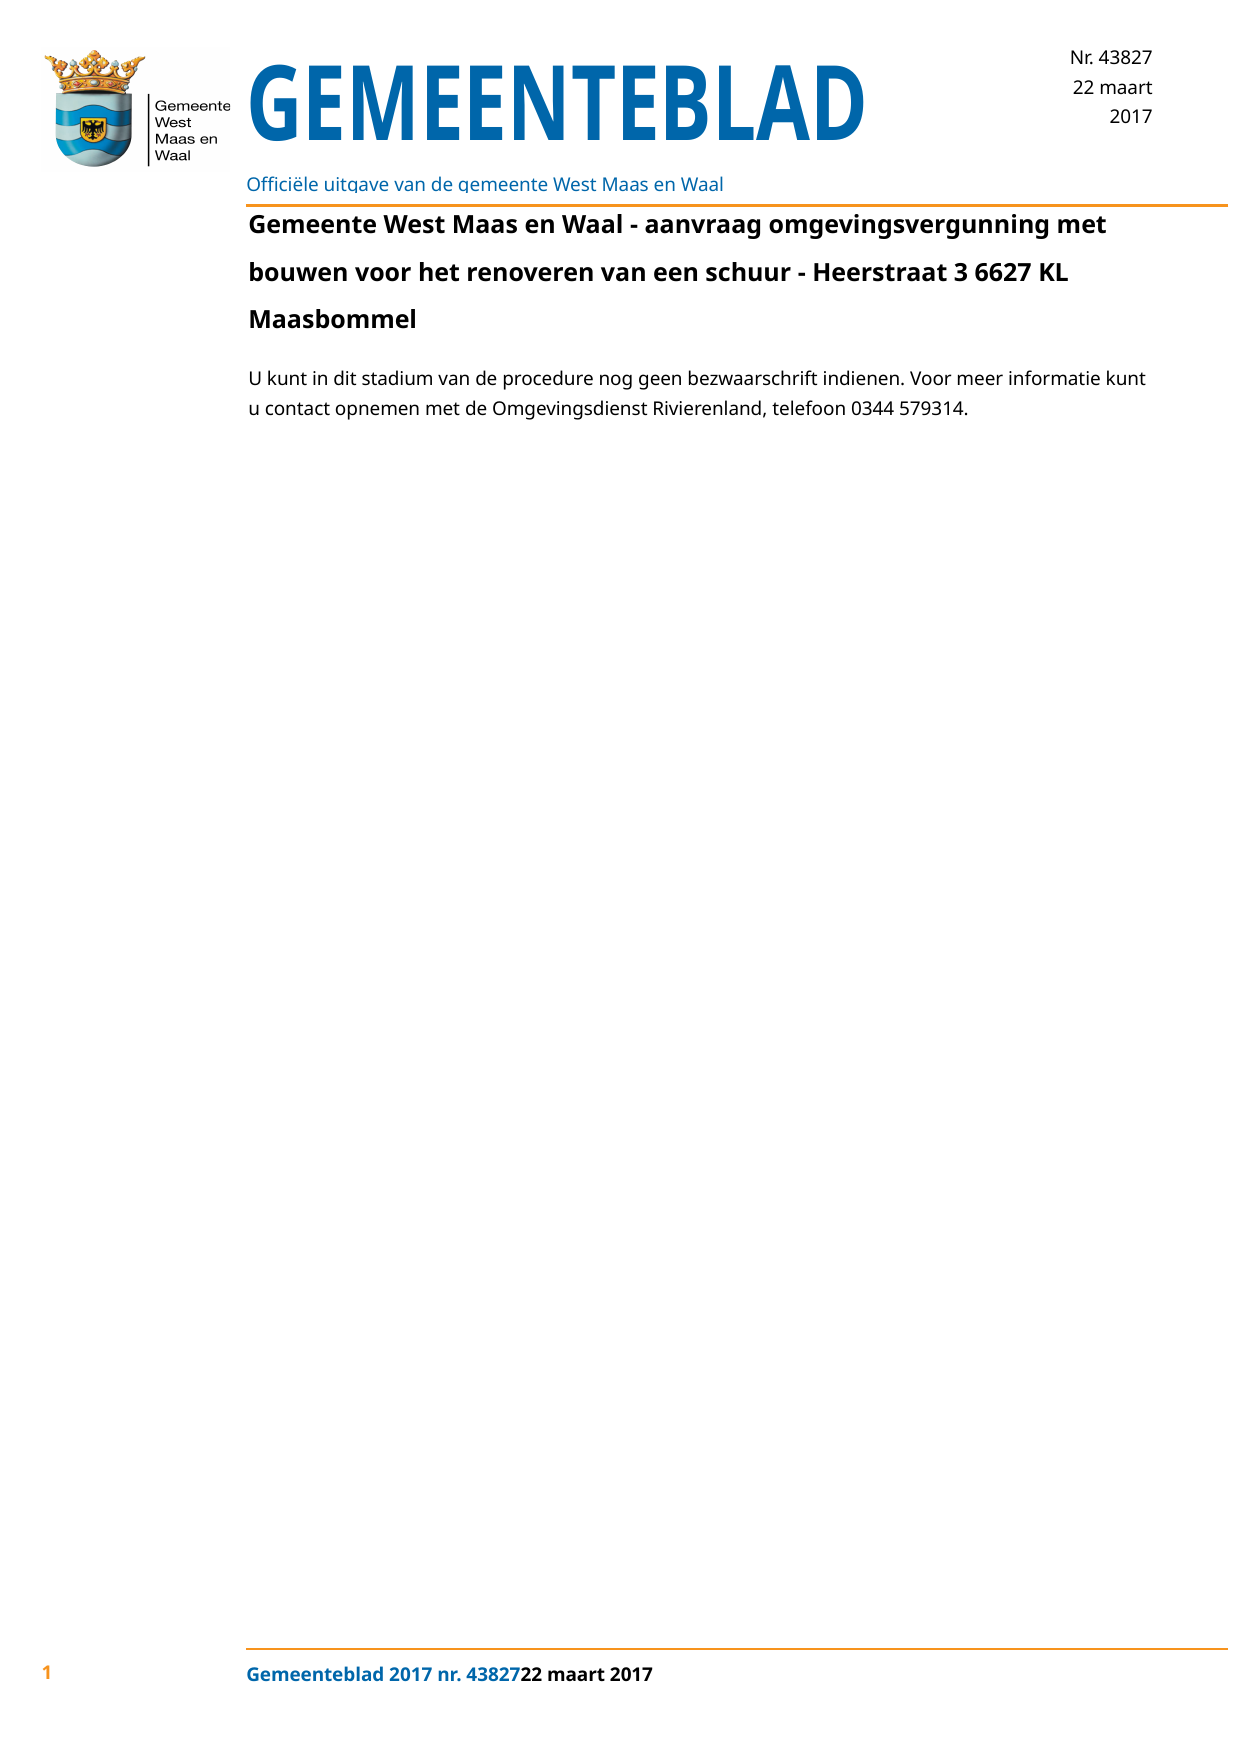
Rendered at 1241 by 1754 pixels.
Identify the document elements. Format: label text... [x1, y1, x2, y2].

text Gemeente West Maas en Waal - aanvraag omgevingsvergunning met bouwen voor het renoveren van een schuur - Heerstraat 3 6627 KL Maasbommel [248, 207, 1152, 336]
picture [41, 47, 231, 172]
text U kunt in dit stadium van de procedure nog geen bezwaarschrift indienen. Voor meer informatie kunt u contact opnemen met de Omgevingsdienst Rivierenland, telefoon 0344 579314. [248, 366, 1152, 421]
